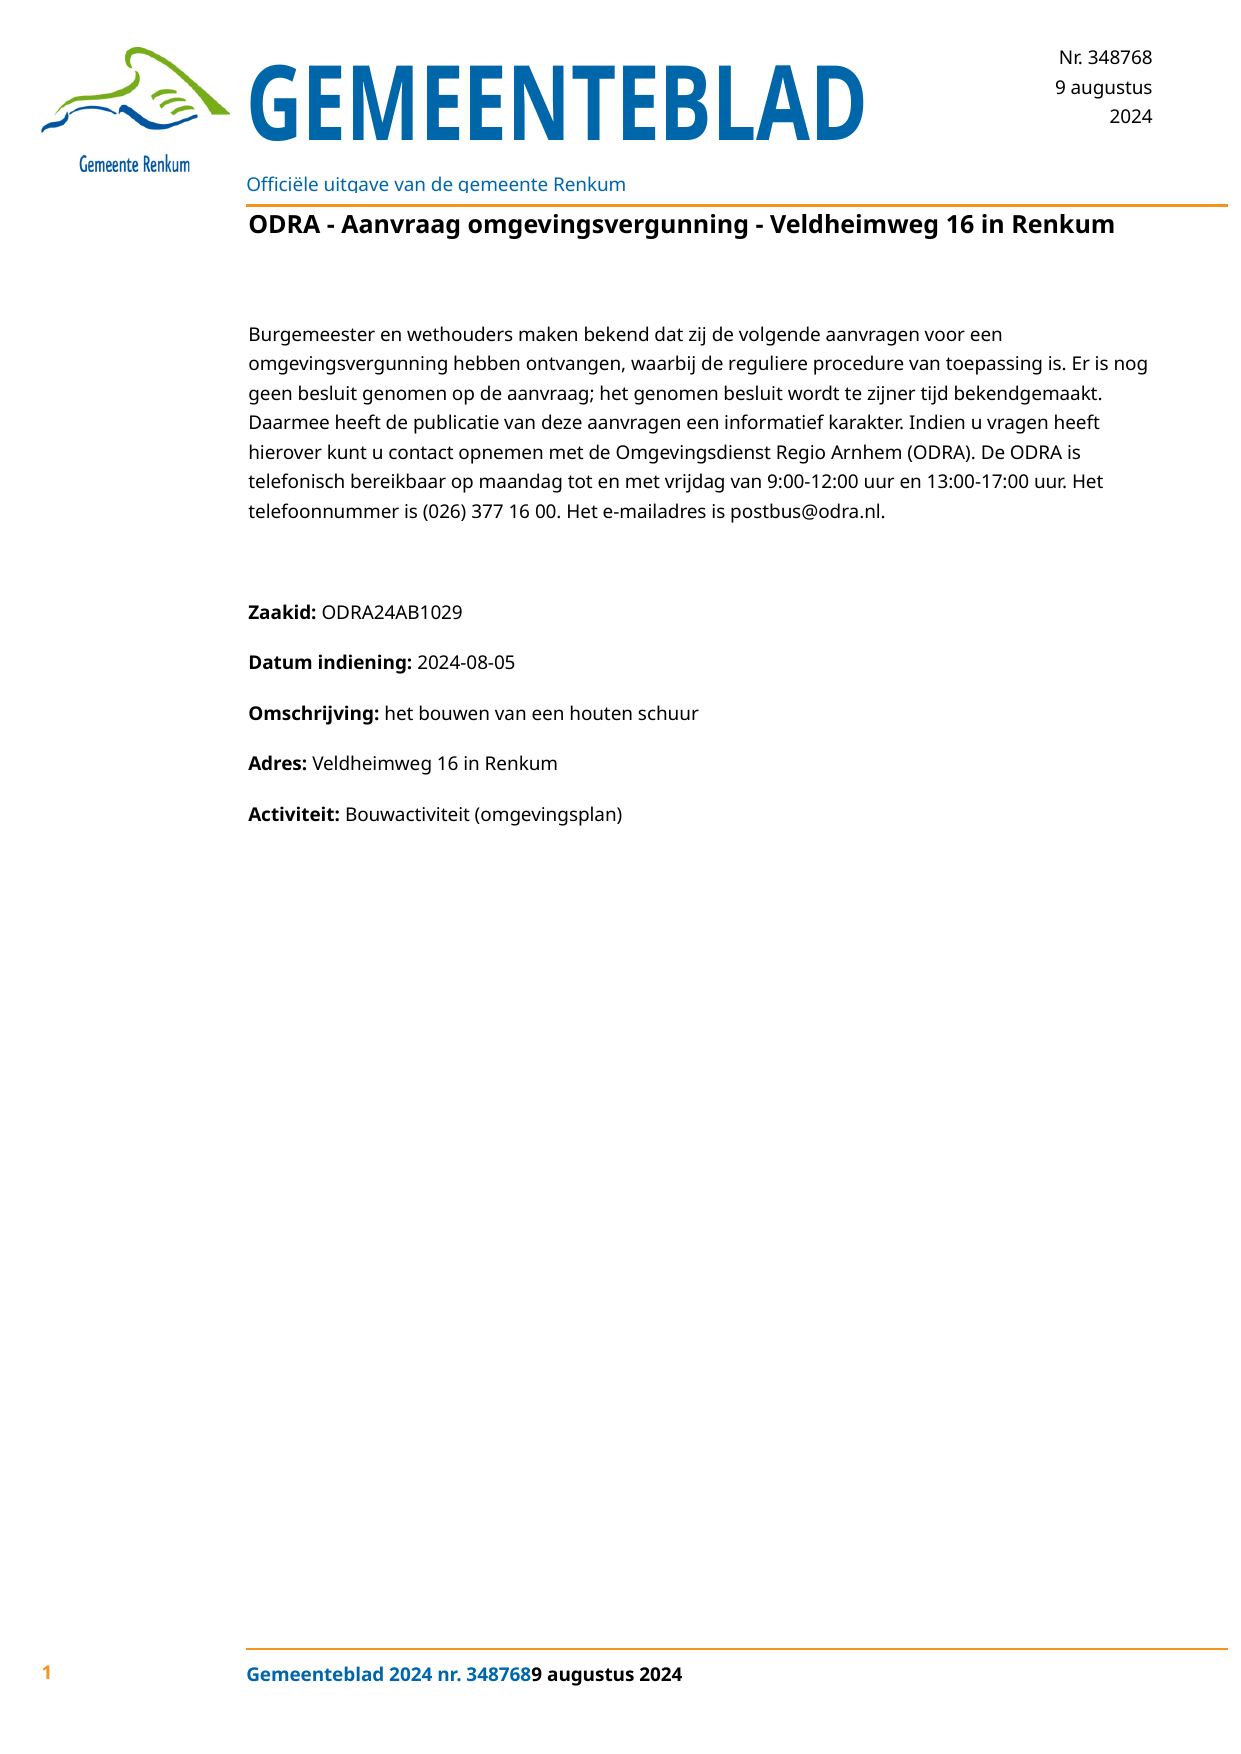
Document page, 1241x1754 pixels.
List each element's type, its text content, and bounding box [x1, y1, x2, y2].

text Omschrijving: het bouwen van een houten schuur [248, 700, 1152, 726]
text ODRA - Aanvraag omgevingsvergunning - Veldheimweg 16 in Renkum [248, 207, 1152, 241]
text Activiteit: Bouwactiviteit (omgevingsplan) [248, 801, 1152, 826]
text Adres: Veldheimweg 16 in Renkum [248, 750, 1152, 776]
picture [41, 47, 231, 172]
text Burgemeester en wethouders maken bekend dat zij de volgende aanvragen voor een omgevingsvergunning hebben ontvangen, waarbij de reguliere procedure van toepassing is. Er is nog geen besluit genomen op de aanvraag; het genomen besluit wordt te zijner tijd bekendgemaakt. Daarmee heeft de publicatie van deze aanvragen een informatief karakter. Indien u vragen heeft hierover kunt u contact opnemen met de Omgevingsdienst Regio Arnhem (ODRA). De ODRA is telefonisch bereikbaar op maandag tot en met vrijdag van 9:00-12:00 uur en 13:00-17:00 uur. Het telefoonnummer is (026) 377 16 00. Het e-mailadres is postbus@odra.nl. [248, 321, 1152, 524]
text Datum indiening: 2024-08-05 [248, 649, 1152, 675]
text Zaakid: ODRA24AB1029 [248, 599, 1152, 625]
